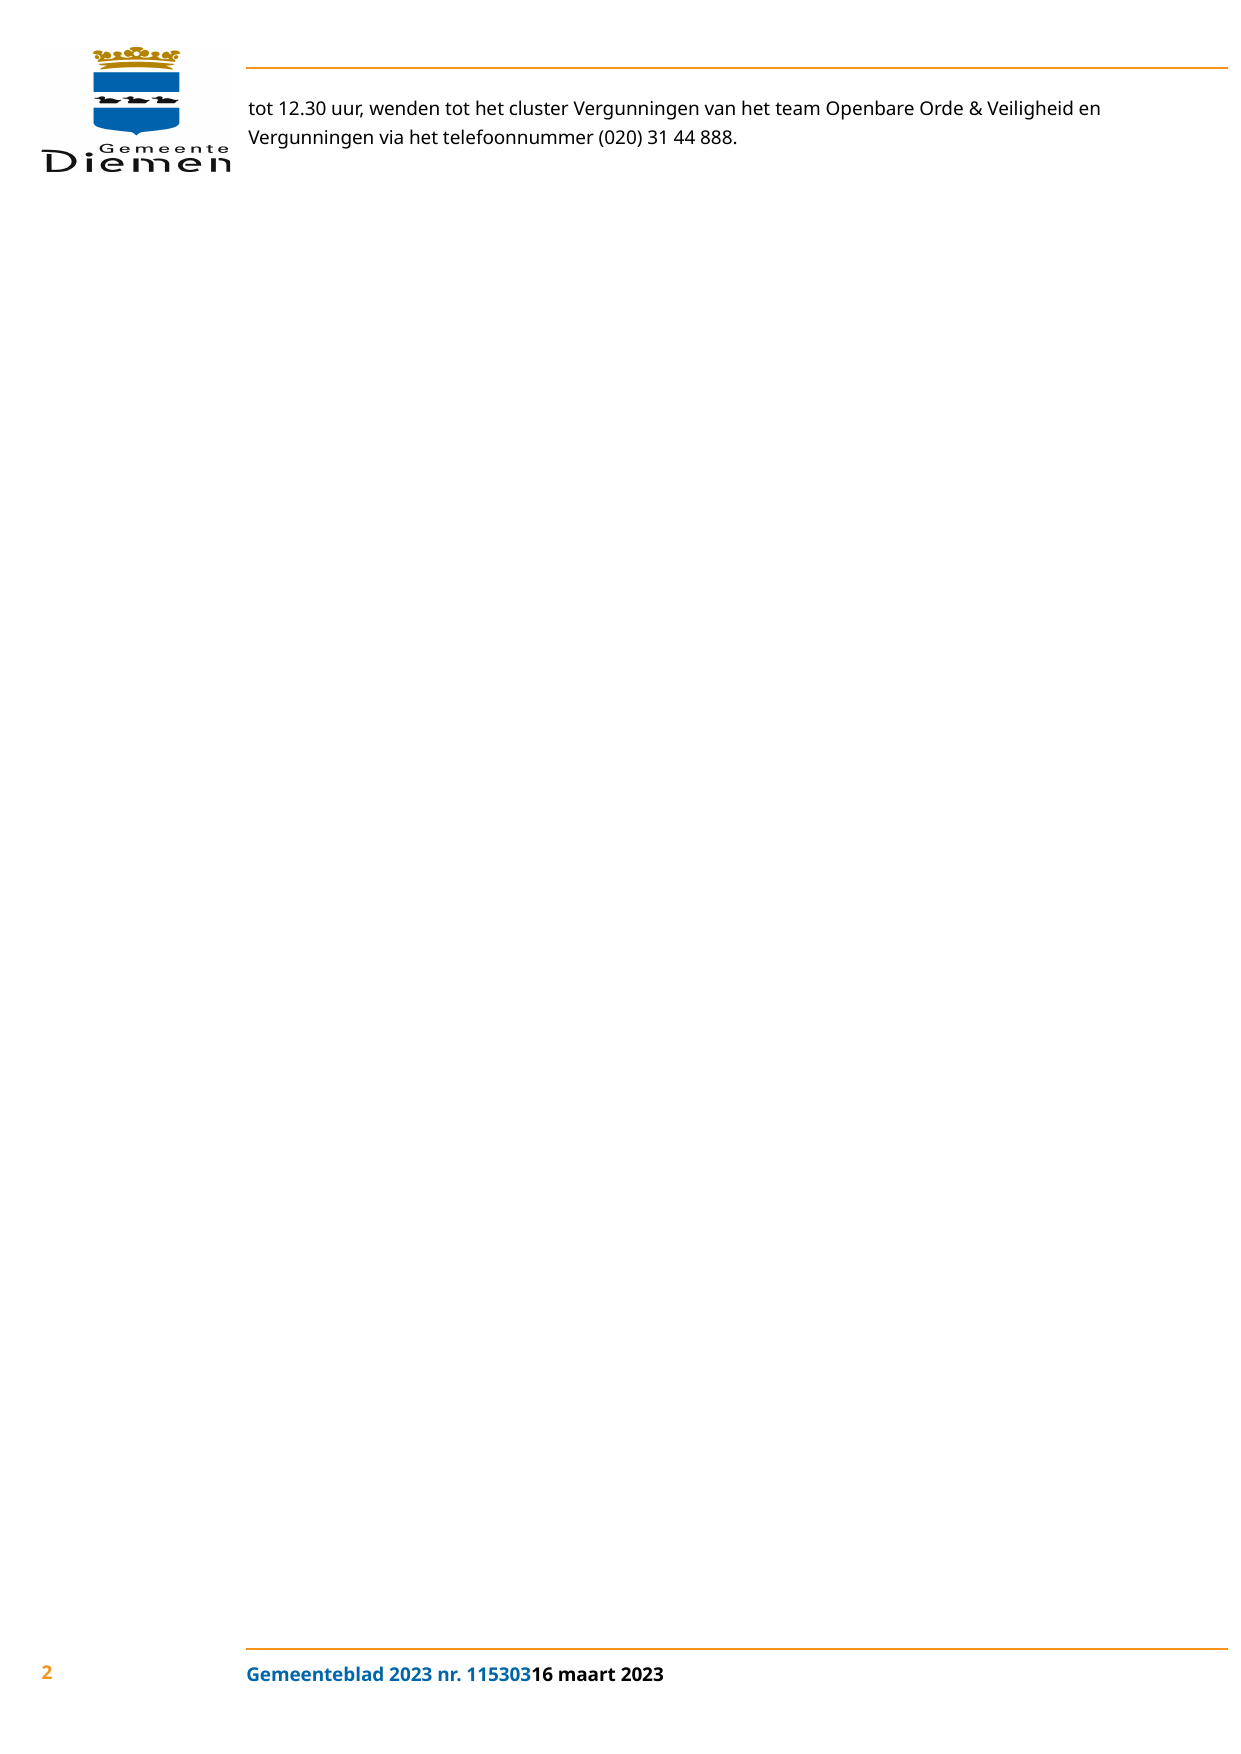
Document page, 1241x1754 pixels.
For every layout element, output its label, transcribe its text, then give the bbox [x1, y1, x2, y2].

picture [41, 47, 231, 172]
text tot 12.30 uur, wenden tot het cluster Vergunningen van het team Openbare Orde & Veiligheid en Vergunningen via het telefoonnummer (020) 31 44 888. [248, 95, 1152, 150]
